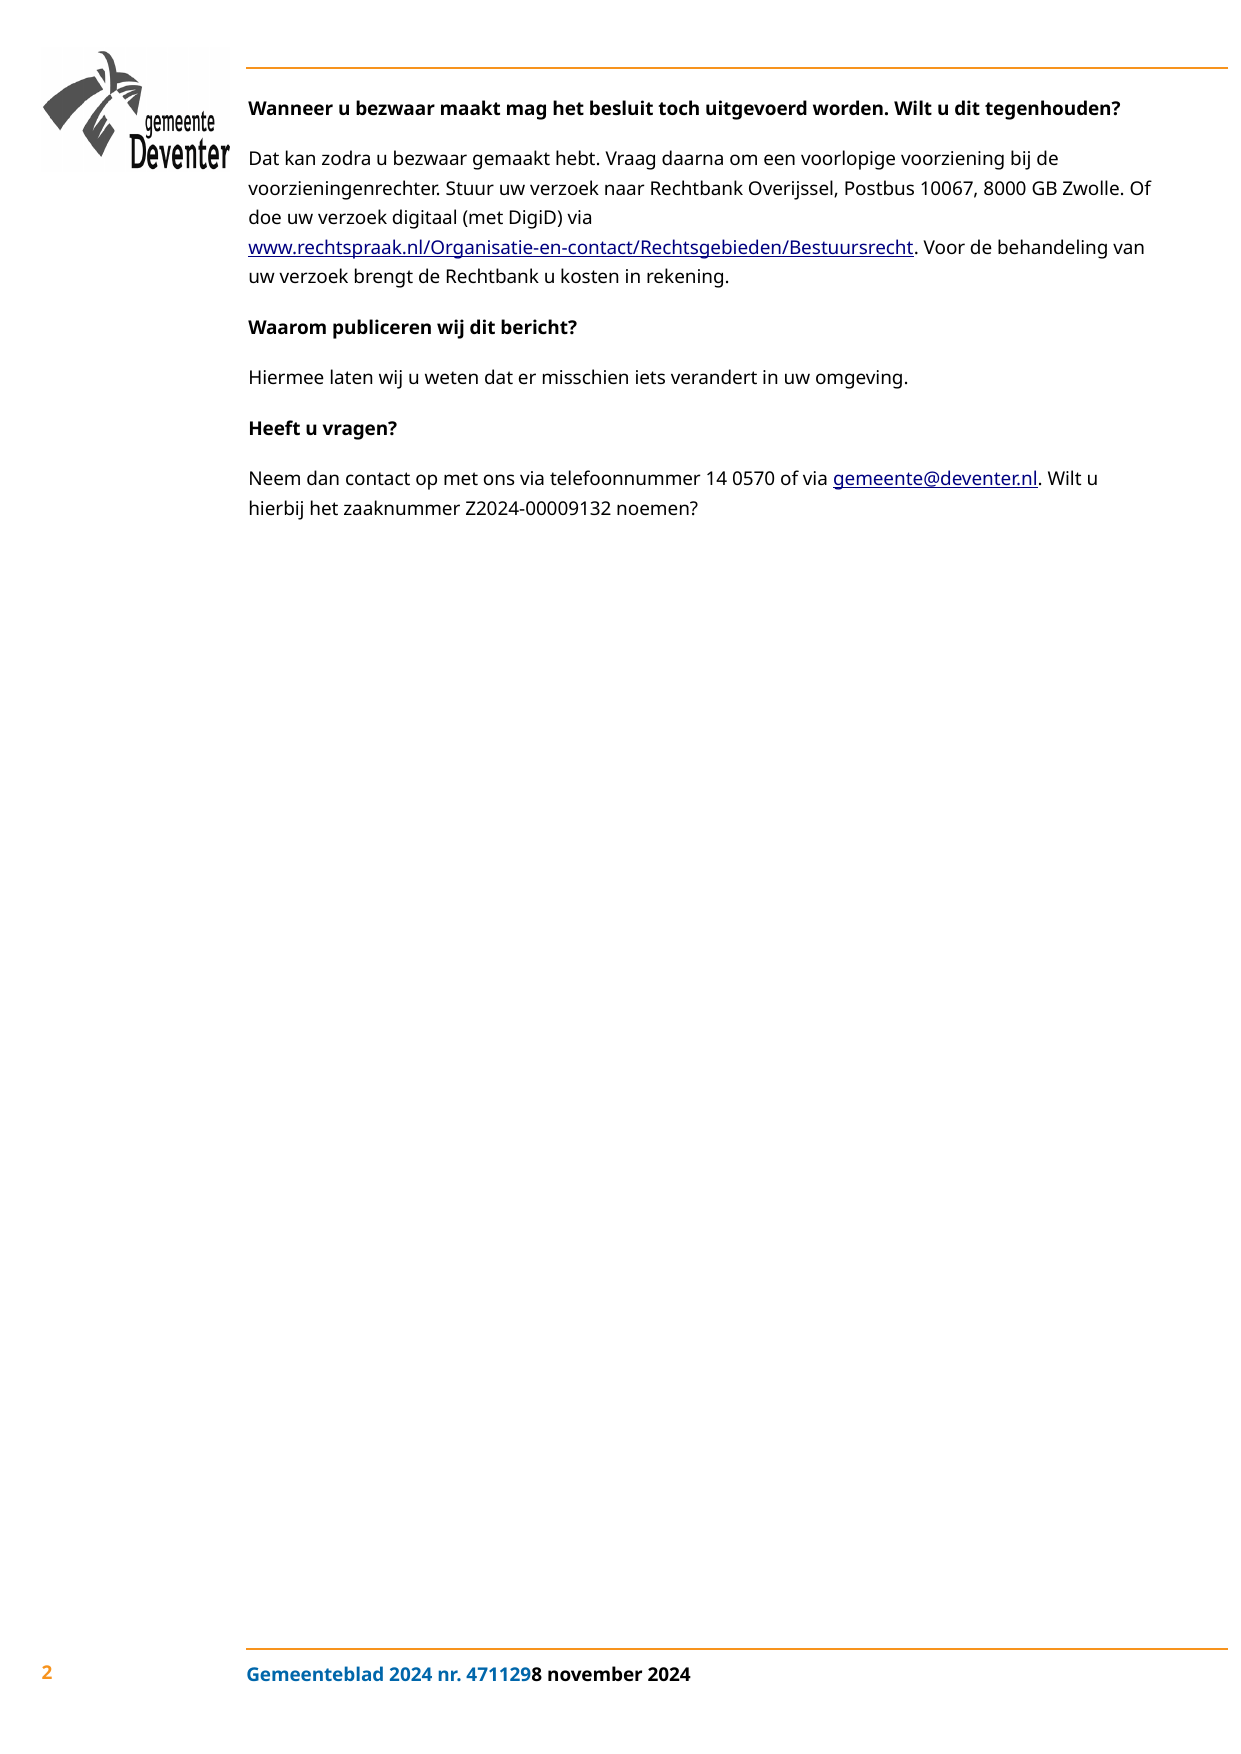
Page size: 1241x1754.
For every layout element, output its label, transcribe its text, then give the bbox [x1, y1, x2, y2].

text Waarom publiceren wij dit bericht? [248, 314, 1152, 340]
text Hiermee laten wij u weten dat er misschien iets verandert in uw omgeving. [248, 364, 1152, 390]
text Neem dan contact op met ons via telefoonnummer 14 0570 of via gemeente@deventer.nl. Wilt u hierbij het zaaknummer Z2024-00009132 noemen? [248, 465, 1152, 521]
text Dat kan zodra u bezwaar gemaakt hebt. Vraag daarna om een voorlopige voorziening bij de voorzieningenrechter. Stuur uw verzoek naar Rechtbank Overijssel, Postbus 10067, 8000 GB Zwolle. Of doe uw verzoek digitaal (met DigiD) via www.rechtspraak.nl/Organisatie-en-contact/Rechtsgebieden/Bestuursrecht. Voor de behandeling van uw verzoek brengt de Rechtbank u kosten in rekening. [248, 145, 1152, 289]
picture [41, 47, 231, 172]
text Wanneer u bezwaar maakt mag het besluit toch uitgevoerd worden. Wilt u dit tegenhouden? [248, 95, 1152, 121]
text Heeft u vragen? [248, 415, 1152, 441]
